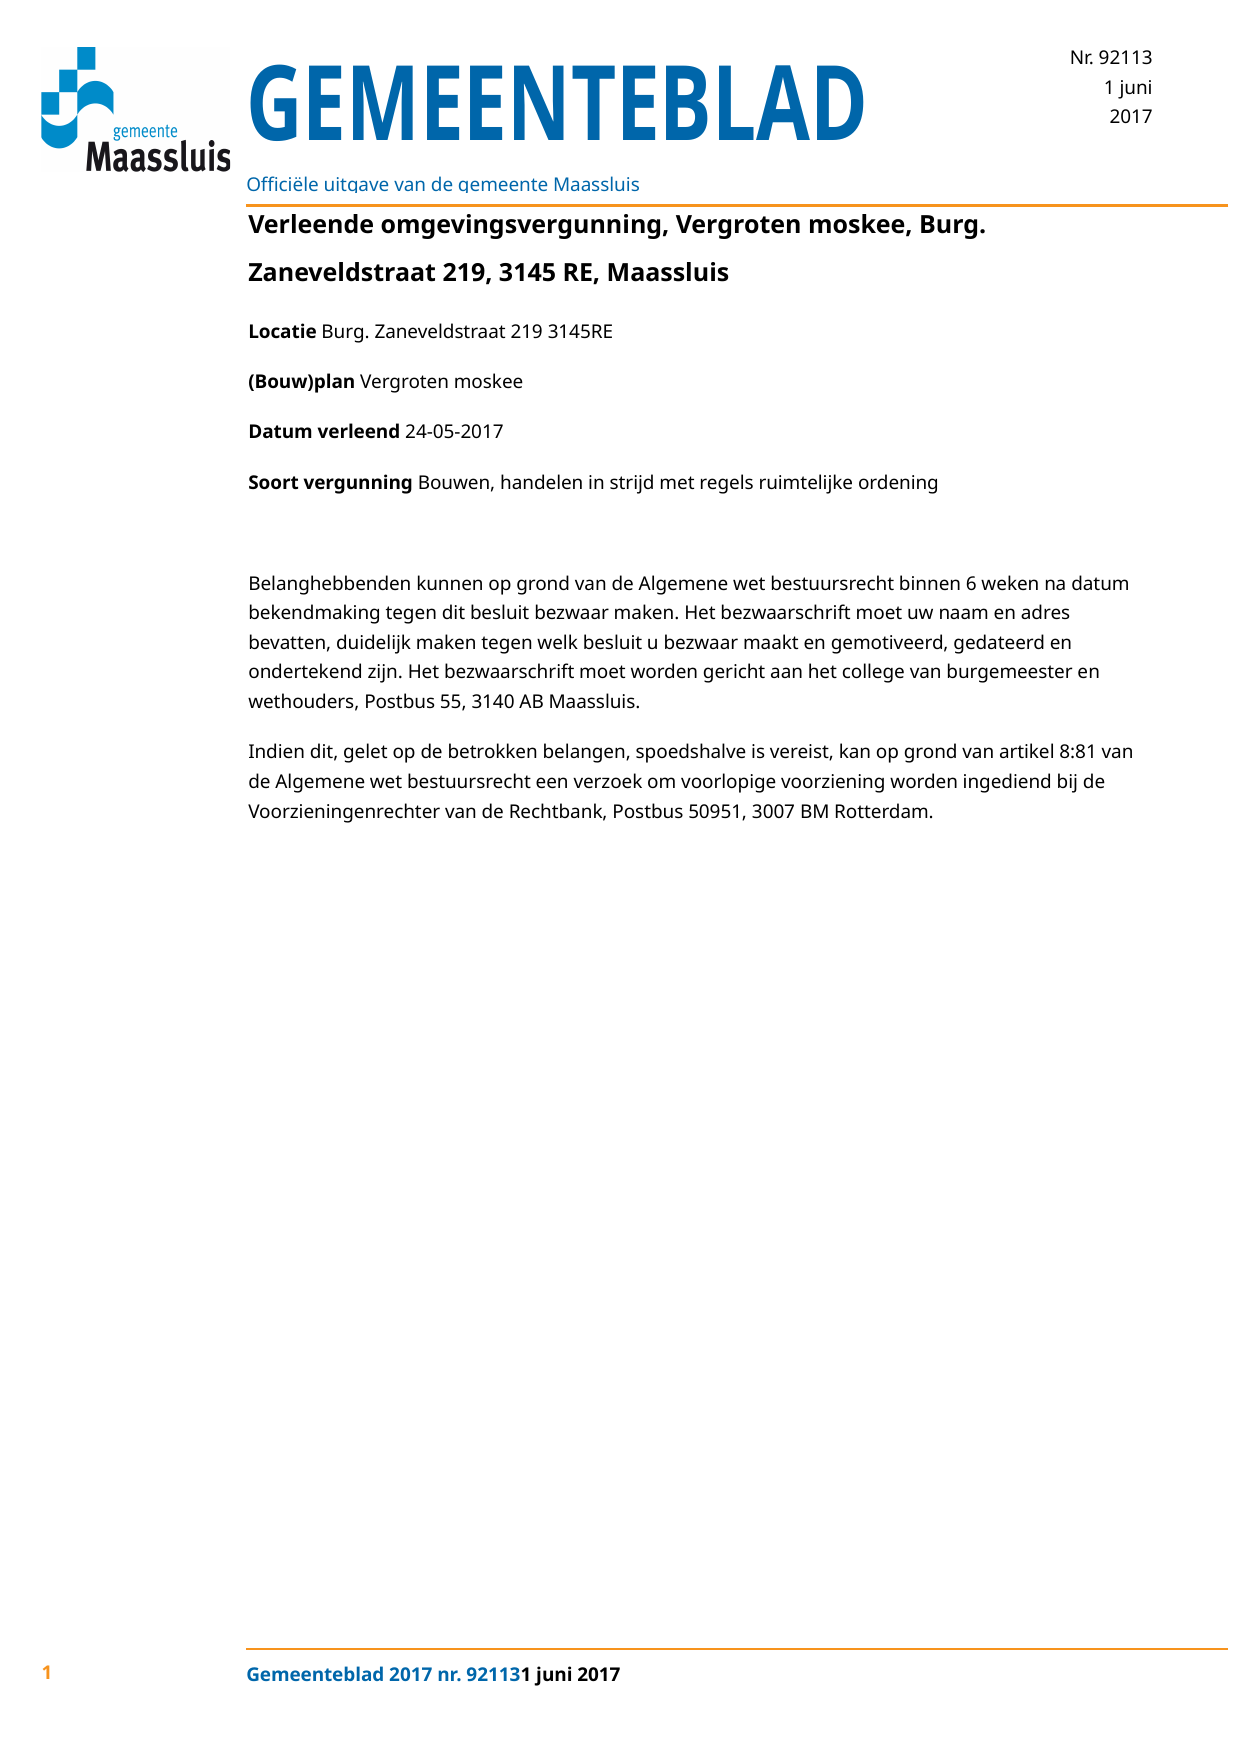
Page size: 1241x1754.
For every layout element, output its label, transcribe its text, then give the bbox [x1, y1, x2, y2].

text Belanghebbenden kunnen op grond van de Algemene wet bestuursrecht binnen 6 weken na datum bekendmaking tegen dit besluit bezwaar maken. Het bezwaarschrift moet uw naam en adres bevatten, duidelijk maken tegen welk besluit u bezwaar maakt en gemotiveerd, gedateerd en ondertekend zijn. Het bezwaarschrift moet worden gericht aan het college van burgemeester en wethouders, Postbus 55, 3140 AB Maassluis. [248, 570, 1152, 714]
text Soort vergunning Bouwen, handelen in strijd met regels ruimtelijke ordening [248, 469, 1152, 495]
text Indien dit, gelet op de betrokken belangen, spoedshalve is vereist, kan op grond van artikel 8:81 van de Algemene wet bestuursrecht een verzoek om voorlopige voorziening worden ingediend bij de Voorzieningenrechter van de Rechtbank, Postbus 50951, 3007 BM Rotterdam. [248, 739, 1152, 824]
picture [41, 47, 231, 172]
text (Bouw)plan Vergroten moskee [248, 368, 1152, 394]
text Locatie Burg. Zaneveldstraat 219 3145RE [248, 318, 1152, 344]
text Verleende omgevingsvergunning, Vergroten moskee, Burg. Zaneveldstraat 219, 3145 RE, Maassluis [248, 207, 1152, 288]
picture [41, 47, 77, 92]
text Datum verleend 24-05-2017 [248, 419, 1152, 444]
